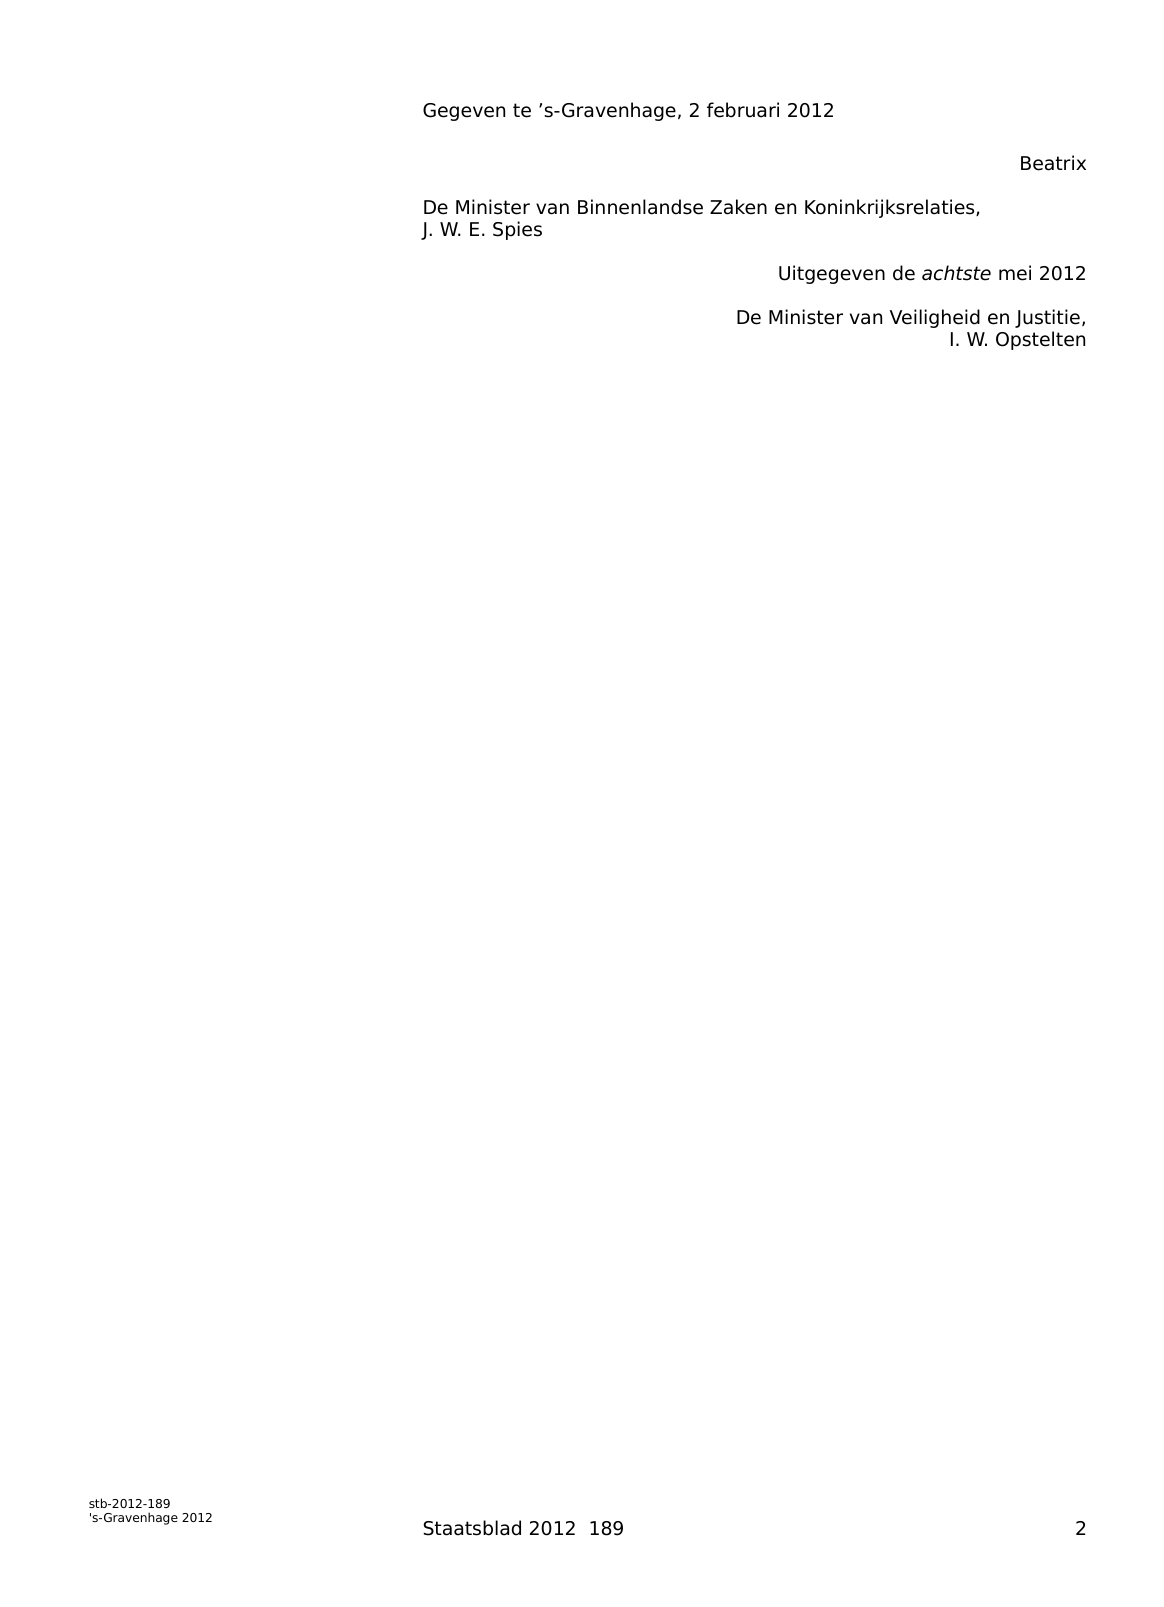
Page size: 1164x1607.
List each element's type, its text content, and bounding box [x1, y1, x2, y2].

text Gegeven te ’s-Gravenhage, 2 februari 2012 [422, 100, 1087, 122]
text De Minister van Veiligheid en Justitie, I. W. Opstelten [422, 307, 1087, 351]
text De Minister van Binnenlandse Zaken en Koninkrijksrelaties, J. W. E. Spies [422, 197, 1087, 241]
text 's-Gravenhage 2012 [88, 1511, 323, 1525]
text stb-2012-189 [88, 1497, 323, 1511]
text Uitgegeven de achtste mei 2012 [422, 263, 1087, 285]
text Beatrix [422, 152, 1087, 174]
